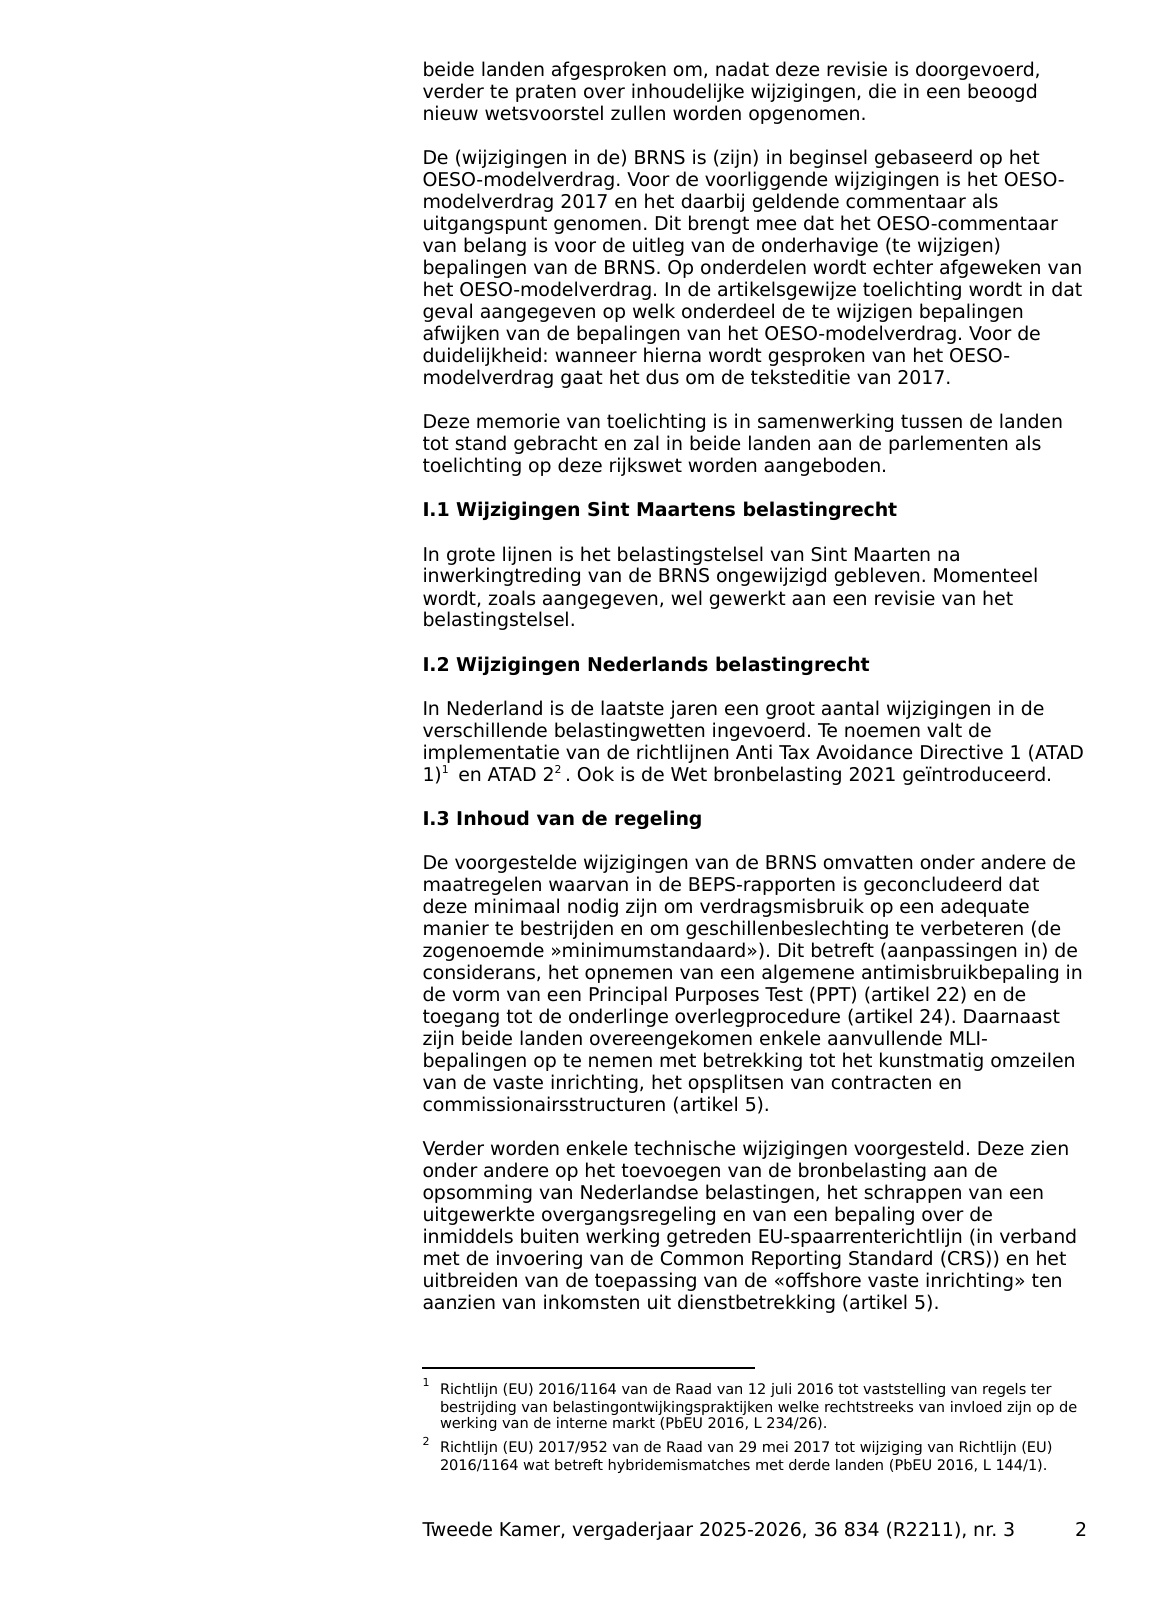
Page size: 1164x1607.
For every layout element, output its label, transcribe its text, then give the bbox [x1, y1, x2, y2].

subtitle I.3 Inhoud van de regeling [422, 808, 1087, 830]
text Richtlijn (EU) 2016/1164 van de Raad van 12 juli 2016 tot vaststelling van regels ter bestrijding van belastingontwijkingspraktijken welke rechtstreeks van invloed zijn op de werking van de interne markt (PbEU 2016, L 234/26). [422, 1377, 1087, 1432]
text beide landen afgesproken om, nadat deze revisie is doorgevoerd, verder te praten over inhoudelijke wijzigingen, die in een beoogd nieuw wetsvoorstel zullen worden opgenomen. [422, 59, 1087, 125]
subtitle I.2 Wijzigingen Nederlands belastingrecht [422, 653, 1087, 676]
text In Nederland is de laatste jaren een groot aantal wijzigingen in de verschillende belastingwetten ingevoerd. Te noemen valt de implementatie van de richtlijnen Anti Tax Avoidance Directive 1 (ATAD 1) en ATAD 2. Ook is de Wet bronbelasting 2021 geïntroduceerd. [422, 698, 1087, 786]
text Verder worden enkele technische wijzigingen voorgesteld. Deze zien onder andere op het toevoegen van de bronbelasting aan de opsomming van Nederlandse belastingen, het schrappen van een uitgewerkte overgangsregeling en van een bepaling over de inmiddels buiten werking getreden EU-spaarrenterichtlijn (in verband met de invoering van de Common Reporting Standard (CRS)) en het uitbreiden van de toepassing van de «offshore vaste inrichting» ten aanzien van inkomsten uit dienstbetrekking (artikel 5). [422, 1138, 1087, 1314]
text De (wijzigingen in de) BRNS is (zijn) in beginsel gebaseerd op het OESO-modelverdrag. Voor de voorliggende wijzigingen is het OESO-modelverdrag 2017 en het daarbij geldende commentaar als uitgangspunt genomen. Dit brengt mee dat het OESO-commentaar van belang is voor de uitleg van de onderhavige (te wijzigen) bepalingen van de BRNS. Op onderdelen wordt echter afgeweken van het OESO-modelverdrag. In de artikelsgewijze toelichting wordt in dat geval aangegeven op welk onderdeel de te wijzigen bepalingen afwijken van de bepalingen van het OESO-modelverdrag. Voor de duidelijkheid: wanneer hierna wordt gesproken van het OESO-modelverdrag gaat het dus om de teksteditie van 2017. [422, 147, 1087, 389]
subtitle I.1 Wijzigingen Sint Maartens belastingrecht [422, 499, 1087, 521]
text Richtlijn (EU) 2017/952 van de Raad van 29 mei 2017 tot wijziging van Richtlijn (EU) 2016/1164 wat betreft hybridemismatches met derde landen (PbEU 2016, L 144/1). [422, 1435, 1087, 1474]
text In grote lijnen is het belastingstelsel van Sint Maarten na inwerkingtreding van de BRNS ongewijzigd gebleven. Momenteel wordt, zoals aangegeven, wel gewerkt aan een revisie van het belastingstelsel. [422, 543, 1087, 631]
text Deze memorie van toelichting is in samenwerking tussen de landen tot stand gebracht en zal in beide landen aan de parlementen als toelichting op deze rijkswet worden aangeboden. [422, 411, 1087, 477]
text De voorgestelde wijzigingen van de BRNS omvatten onder andere de maatregelen waarvan in de BEPS-rapporten is geconcludeerd dat deze minimaal nodig zijn om verdragsmisbruik op een adequate manier te bestrijden en om geschillenbeslechting te verbeteren (de zogenoemde »minimumstandaard»). Dit betreft (aanpassingen in) de considerans, het opnemen van een algemene antimisbruikbepaling in de vorm van een Principal Purposes Test (PPT) (artikel 22) en de toegang tot de onderlinge overlegprocedure (artikel 24). Daarnaast zijn beide landen overeengekomen enkele aanvullende MLI-bepalingen op te nemen met betrekking tot het kunstmatig omzeilen van de vaste inrichting, het opsplitsen van contracten en commissionairsstructuren (artikel 5). [422, 852, 1087, 1116]
